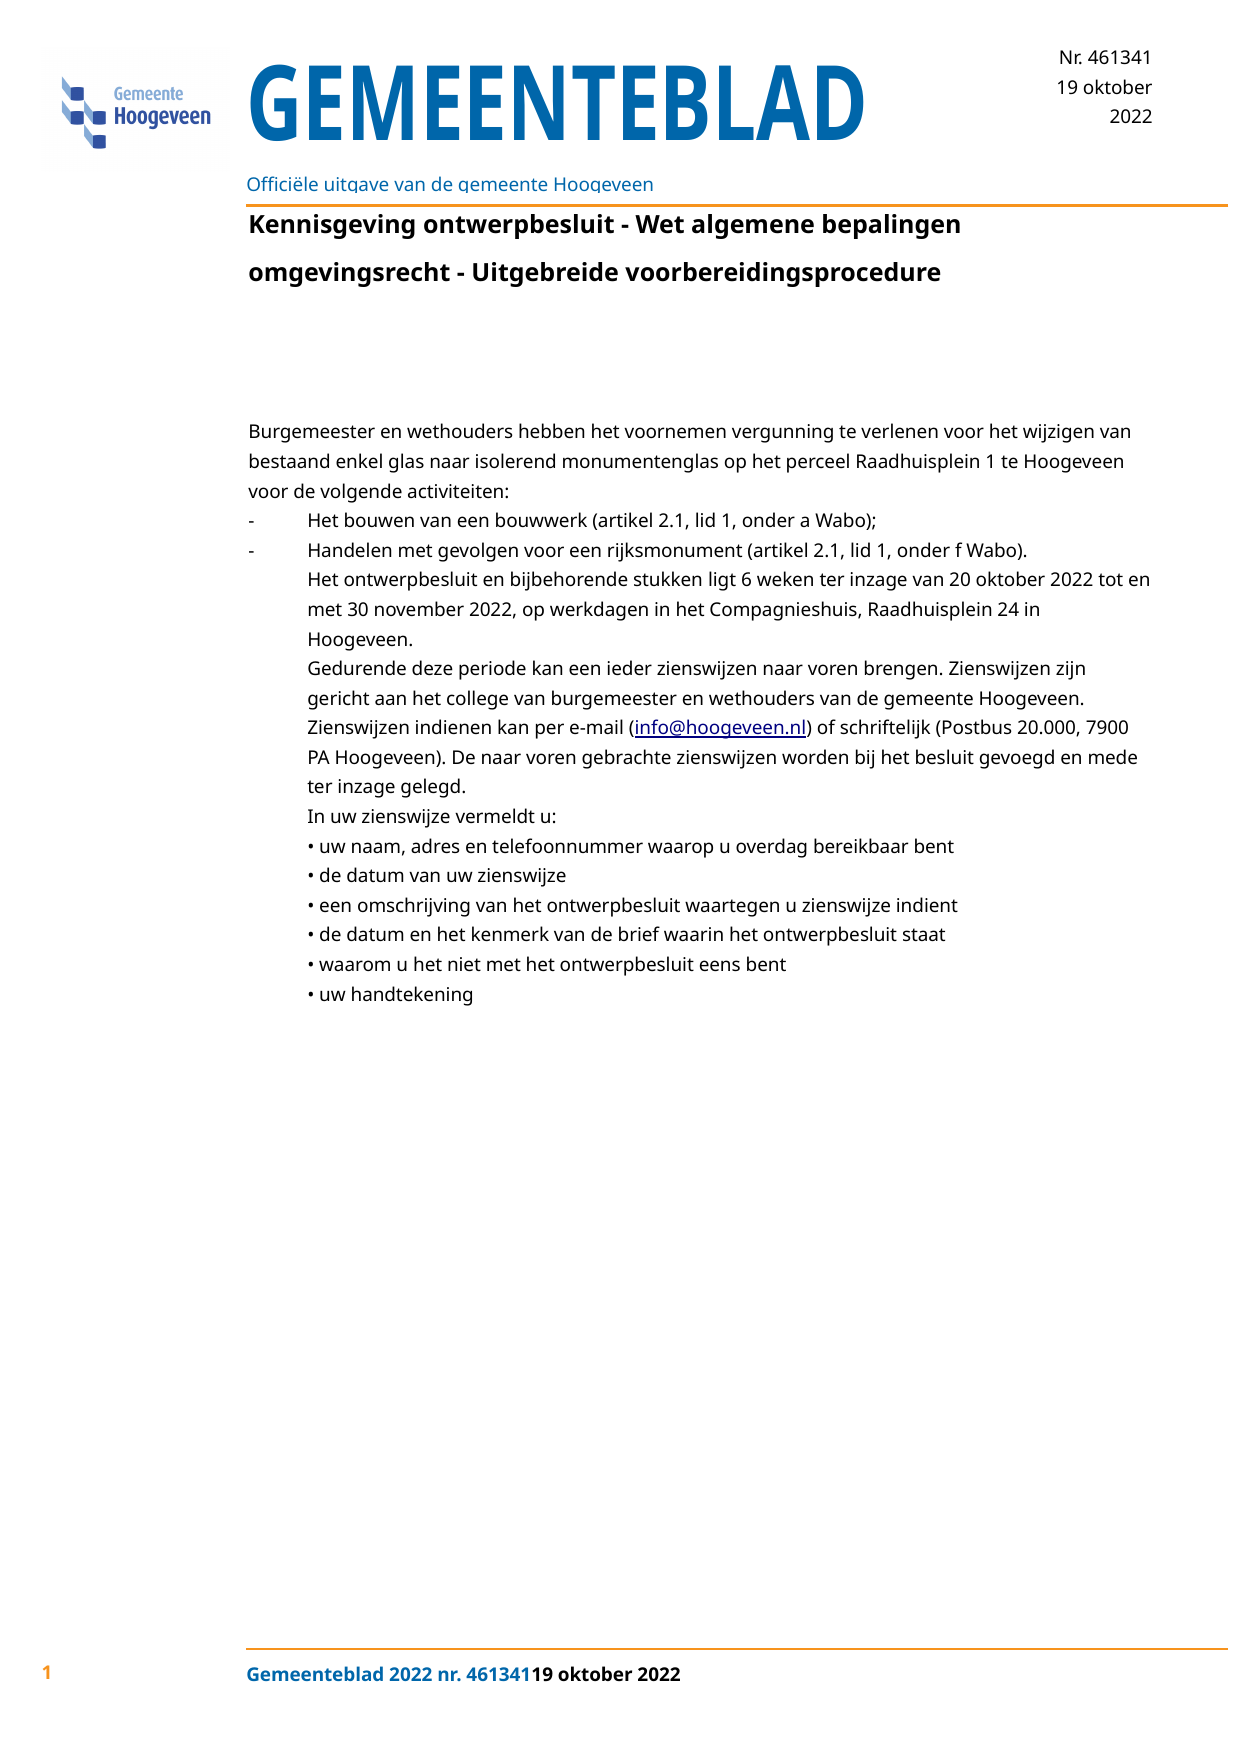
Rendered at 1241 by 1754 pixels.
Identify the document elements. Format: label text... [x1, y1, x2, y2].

list Het ontwerpbesluit en bijbehorende stukken ligt 6 weken ter inzage van 20 oktober 2022 tot en met 30 november 2022, op werkdagen in het Compagnieshuis, Raadhuisplein 24 in Hoogeveen. [248, 567, 1152, 652]
text Kennisgeving ontwerpbesluit - Wet algemene bepalingen omgevingsrecht - Uitgebreide voorbereidingsprocedure [248, 207, 1152, 288]
list • uw handtekening [248, 981, 1152, 1007]
list • waarom u het niet met het ontwerpbesluit eens bent [248, 951, 1152, 977]
list • de datum van uw zienswijze [248, 862, 1152, 888]
list • de datum en het kenmerk van de brief waarin het ontwerpbesluit staat [248, 922, 1152, 947]
list In uw zienswijze vermeldt u: [248, 803, 1152, 829]
list Gedurende deze periode kan een ieder zienswijzen naar voren brengen. Zienswijzen zijn gericht aan het college van burgemeester en wethouders van de gemeente Hoogeveen. Zienswijzen indienen kan per e-mail (info@hoogeveen.nl) of schriftelijk (Postbus 20.000, 7900 PA Hoogeveen). De naar voren gebrachte zienswijzen worden bij het besluit gevoegd en mede ter inzage gelegd. [248, 655, 1152, 799]
list Handelen met gevolgen voor een rijksmonument (artikel 2.1, lid 1, onder f Wabo). [248, 537, 1152, 563]
list • een omschrijving van het ontwerpbesluit waartegen u zienswijze indient [248, 892, 1152, 918]
picture [41, 47, 231, 172]
list Het bouwen van een bouwwerk (artikel 2.1, lid 1, onder a Wabo); [248, 507, 1152, 533]
list • uw naam, adres en telefoonnummer waarop u overdag bereikbaar bent [248, 833, 1152, 859]
text Burgemeester en wethouders hebben het voornemen vergunning te verlenen voor het wijzigen van bestaand enkel glas naar isolerend monumentenglas op het perceel Raadhuisplein 1 te Hoogeveen voor de volgende activiteiten: [248, 419, 1152, 504]
